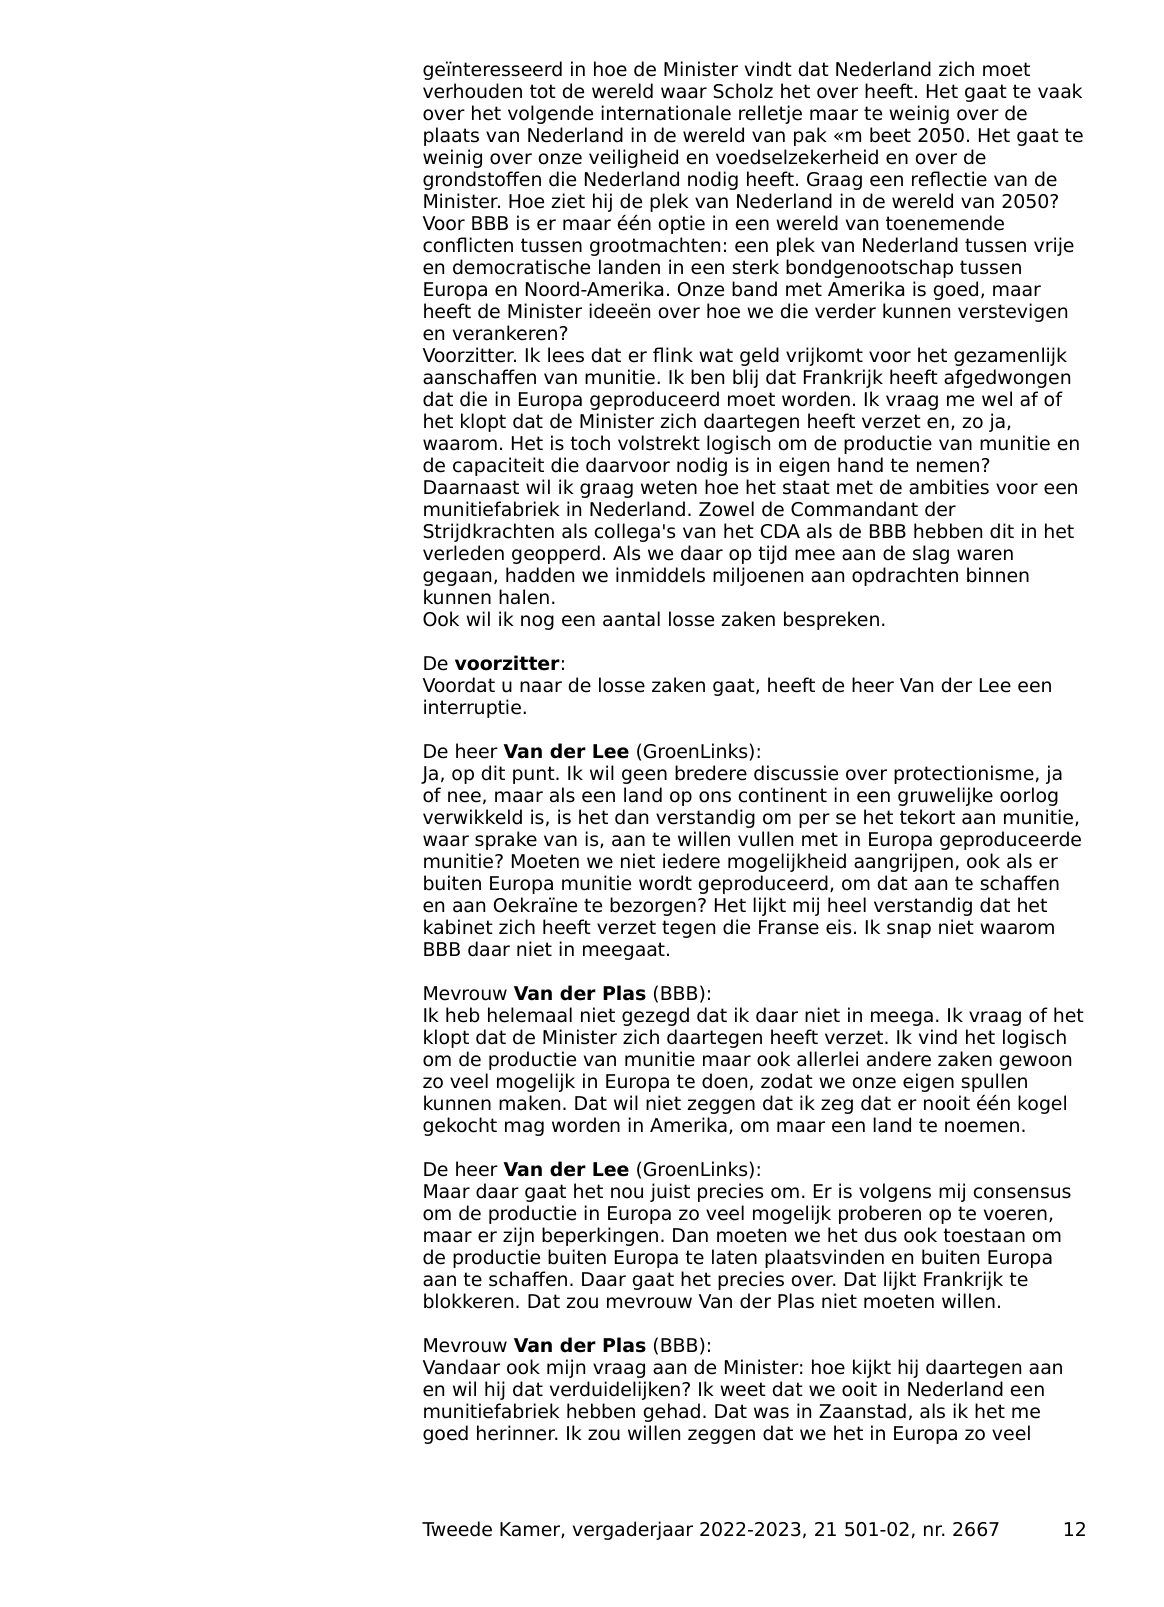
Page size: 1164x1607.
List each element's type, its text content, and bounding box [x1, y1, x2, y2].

text Mevrouw Van der Plas (BBB): [422, 983, 1087, 1005]
text Voordat u naar de losse zaken gaat, heeft de heer Van der Lee een interruptie. [422, 675, 1087, 719]
text Voorzitter. Ik lees dat er flink wat geld vrijkomt voor het gezamenlijk aanschaffen van munitie. Ik ben blij dat Frankrijk heeft afgedwongen dat die in Europa geproduceerd moet worden. Ik vraag me wel af of het klopt dat de Minister zich daartegen heeft verzet en, zo ja, waarom. Het is toch volstrekt logisch om de productie van munitie en de capaciteit die daarvoor nodig is in eigen hand te nemen? Daarnaast wil ik graag weten hoe het staat met de ambities voor een munitiefabriek in Nederland. Zowel de Commandant der Strijdkrachten als collega's van het CDA als de BBB hebben dit in het verleden geopperd. Als we daar op tijd mee aan de slag waren gegaan, hadden we inmiddels miljoenen aan opdrachten binnen kunnen halen. [422, 345, 1087, 608]
text Ook wil ik nog een aantal losse zaken bespreken. [422, 608, 1087, 631]
text Vandaar ook mijn vraag aan de Minister: hoe kijkt hij daartegen aan en wil hij dat verduidelijken? Ik weet dat we ooit in Nederland een munitiefabriek hebben gehad. Dat was in Zaanstad, als ik het me goed herinner. Ik zou willen zeggen dat we het in Europa zo veel [422, 1357, 1087, 1445]
text De voorzitter: [422, 653, 1087, 675]
text De heer Van der Lee (GroenLinks): [422, 741, 1087, 763]
text Maar daar gaat het nou juist precies om. Er is volgens mij consensus om de productie in Europa zo veel mogelijk proberen op te voeren, maar er zijn beperkingen. Dan moeten we het dus ook toestaan om de productie buiten Europa te laten plaatsvinden en buiten Europa aan te schaffen. Daar gaat het precies over. Dat lijkt Frankrijk te blokkeren. Dat zou mevrouw Van der Plas niet moeten willen. [422, 1181, 1087, 1313]
text De heer Van der Lee (GroenLinks): [422, 1159, 1087, 1181]
text Mevrouw Van der Plas (BBB): [422, 1335, 1087, 1357]
text Ik heb helemaal niet gezegd dat ik daar niet in meega. Ik vraag of het klopt dat de Minister zich daartegen heeft verzet. Ik vind het logisch om de productie van munitie maar ook allerlei andere zaken gewoon zo veel mogelijk in Europa te doen, zodat we onze eigen spullen kunnen maken. Dat wil niet zeggen dat ik zeg dat er nooit één kogel gekocht mag worden in Amerika, om maar een land te noemen. [422, 1005, 1087, 1137]
text Ja, op dit punt. Ik wil geen bredere discussie over protectionisme, ja of nee, maar als een land op ons continent in een gruwelijke oorlog verwikkeld is, is het dan verstandig om per se het tekort aan munitie, waar sprake van is, aan te willen vullen met in Europa geproduceerde munitie? Moeten we niet iedere mogelijkheid aangrijpen, ook als er buiten Europa munitie wordt geproduceerd, om dat aan te schaffen en aan Oekraïne te bezorgen? Het lijkt mij heel verstandig dat het kabinet zich heeft verzet tegen die Franse eis. Ik snap niet waarom BBB daar niet in meegaat. [422, 763, 1087, 961]
text geïnteresseerd in hoe de Minister vindt dat Nederland zich moet verhouden tot de wereld waar Scholz het over heeft. Het gaat te vaak over het volgende internationale relletje maar te weinig over de plaats van Nederland in de wereld van pak «m beet 2050. Het gaat te weinig over onze veiligheid en voedselzekerheid en over de grondstoffen die Nederland nodig heeft. Graag een reflectie van de Minister. Hoe ziet hij de plek van Nederland in de wereld van 2050? Voor BBB is er maar één optie in een wereld van toenemende conflicten tussen grootmachten: een plek van Nederland tussen vrije en democratische landen in een sterk bondgenootschap tussen Europa en Noord-Amerika. Onze band met Amerika is goed, maar heeft de Minister ideeën over hoe we die verder kunnen verstevigen en verankeren? [422, 59, 1087, 345]
